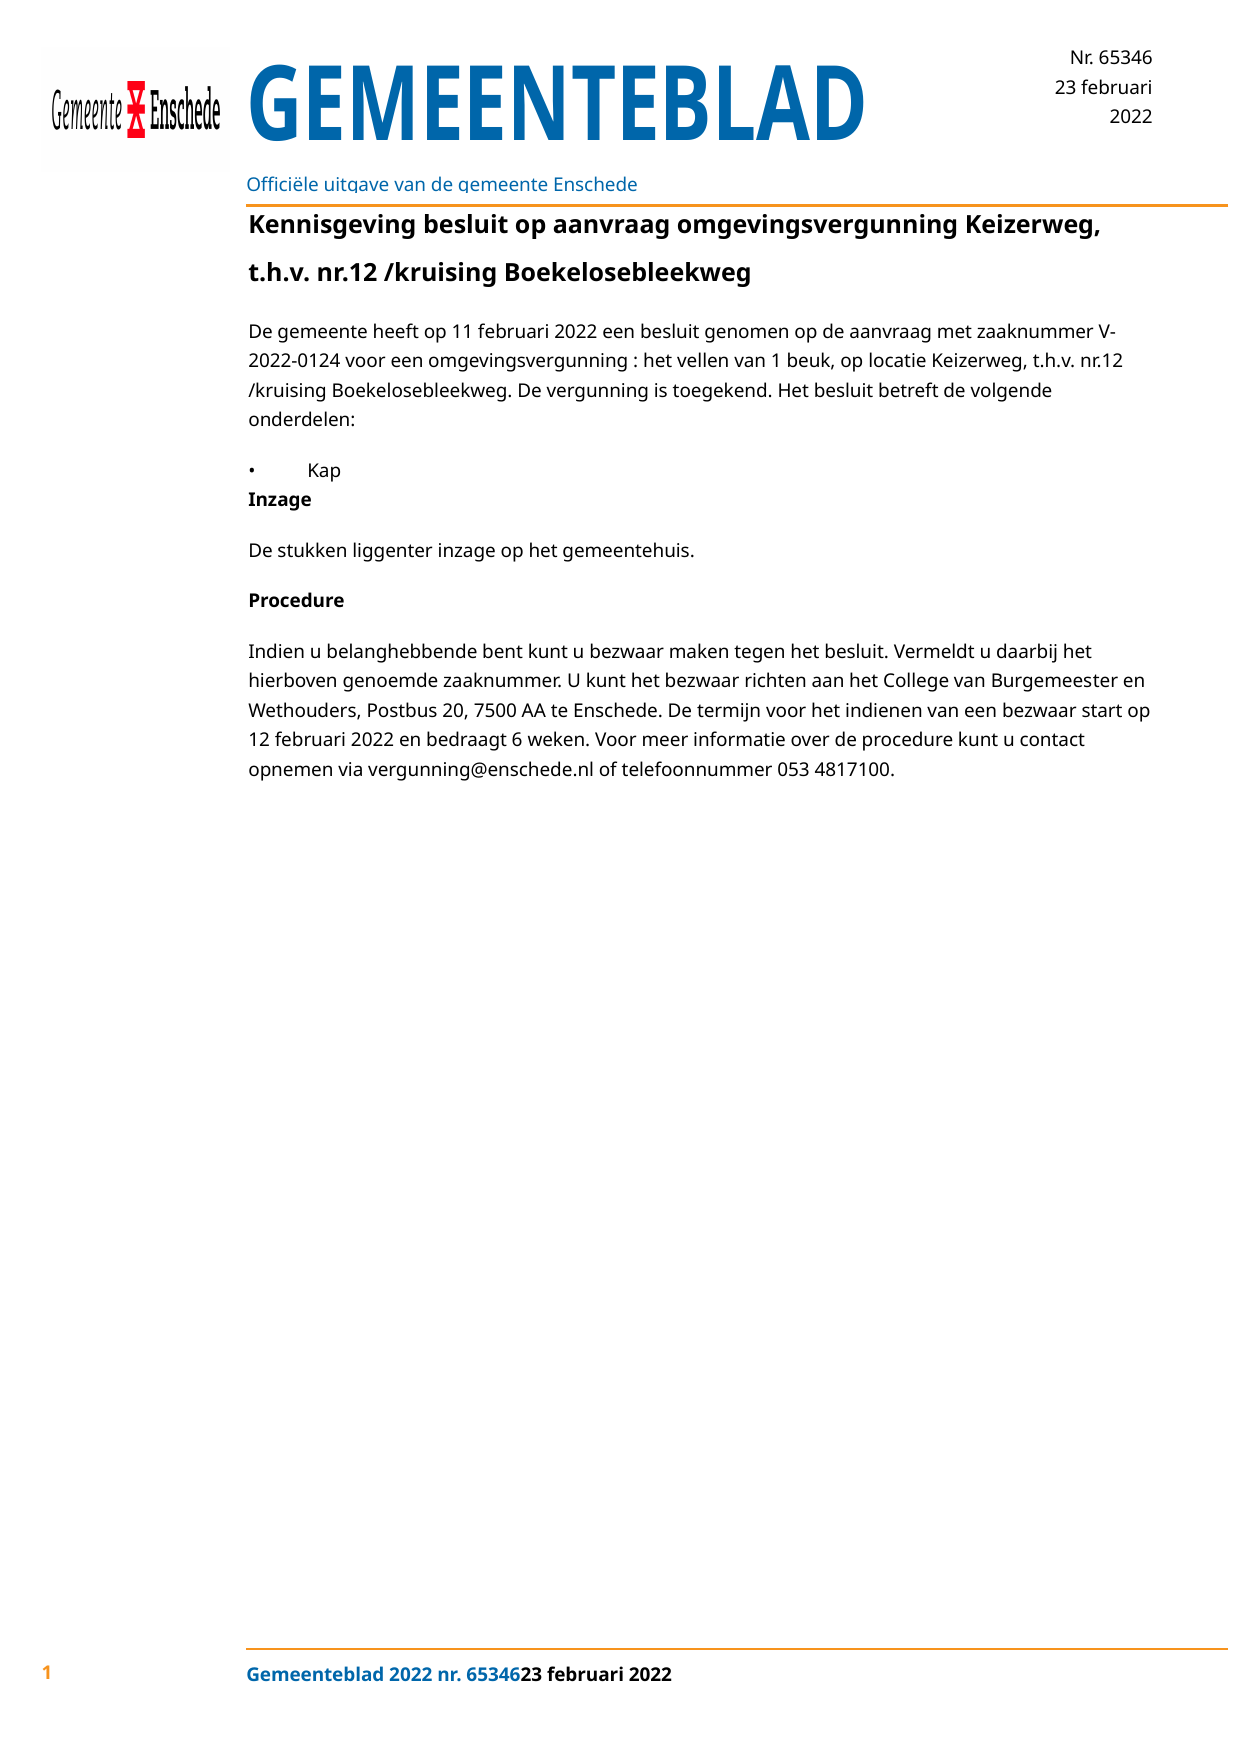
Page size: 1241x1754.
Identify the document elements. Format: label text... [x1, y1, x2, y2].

picture [41, 47, 231, 172]
text De stukken liggenter inzage op het gemeentehuis. [248, 537, 1152, 563]
text Kennisgeving besluit op aanvraag omgevingsvergunning Keizerweg, t.h.v. nr.12 /kruising Boekelosebleekweg [248, 207, 1152, 288]
text Indien u belanghebbende bent kunt u bezwaar maken tegen het besluit. Vermeldt u daarbij het hierboven genoemde zaaknummer. U kunt het bezwaar richten aan het College van Burgemees­ter en Wethouders, Postbus 20, 7500 AA te Enschede. De termijn voor het indienen van een bezwaar start op 12 februari 2022 en bedraagt 6 weken. Voor meer informatie over de procedure kunt u contact opnemen via vergunning@enschede.nl of telefoonnummer 053 4817100. [248, 638, 1152, 782]
text Inzage [248, 487, 1152, 512]
list Kap [248, 457, 1152, 483]
text De gemeente heeft op 11 februari 2022 een besluit genomen op de aanvraag met zaaknummer V-2022-0124 voor een omgevingsvergunning : het vellen van 1 beuk, op locatie Keizerweg, t.h.v. nr.12 /kruising Boekelosebleekweg. De vergunning is toegekend. Het besluit betreft de volgende onderdelen: [248, 318, 1152, 432]
text Procedure [248, 587, 1152, 613]
